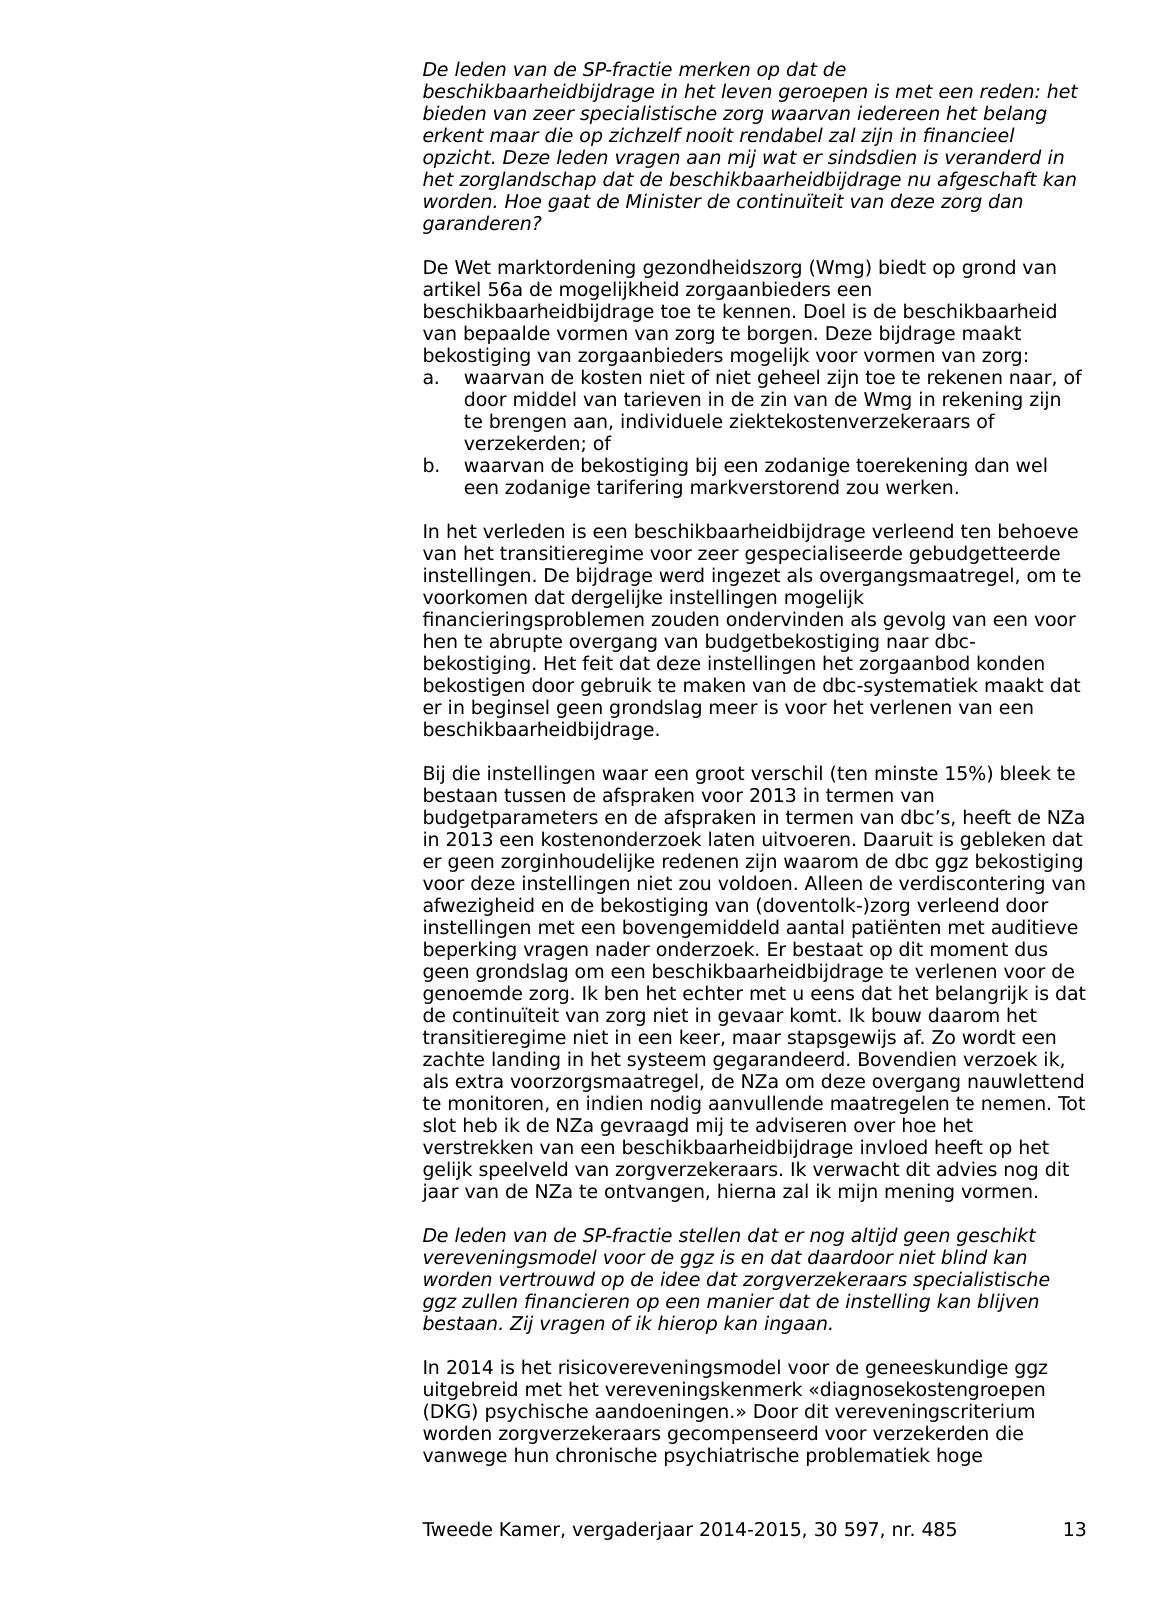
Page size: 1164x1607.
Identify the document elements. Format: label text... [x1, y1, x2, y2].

text De leden van de SP-fractie merken op dat de beschikbaarheidbijdrage in het leven geroepen is met een reden: het bieden van zeer specialistische zorg waarvan iedereen het belang erkent maar die op zichzelf nooit rendabel zal zijn in financieel opzicht. Deze leden vragen aan mij wat er sindsdien is veranderd in het zorglandschap dat de beschikbaarheidbijdrage nu afgeschaft kan worden. Hoe gaat de Minister de continuïteit van deze zorg dan garanderen? [422, 59, 1087, 235]
text b. waarvan de bekostiging bij een zodanige toerekening dan wel een zodanige tarifering markverstorend zou werken. [422, 455, 1087, 499]
text Bij die instellingen waar een groot verschil (ten minste 15%) bleek te bestaan tussen de afspraken voor 2013 in termen van budgetparameters en de afspraken in termen van dbc’s, heeft de NZa in 2013 een kostenonderzoek laten uitvoeren. Daaruit is gebleken dat er geen zorginhoudelijke redenen zijn waarom de dbc ggz bekostiging voor deze instellingen niet zou voldoen. Alleen de verdiscontering van afwezigheid en de bekostiging van (doventolk-)zorg verleend door instellingen met een bovengemiddeld aantal patiënten met auditieve beperking vragen nader onderzoek. Er bestaat op dit moment dus geen grondslag om een beschikbaarheidbijdrage te verlenen voor de genoemde zorg. Ik ben het echter met u eens dat het belangrijk is dat de continuïteit van zorg niet in gevaar komt. Ik bouw daarom het transitieregime niet in een keer, maar stapsgewijs af. Zo wordt een zachte landing in het systeem gegarandeerd. Bovendien verzoek ik, als extra voorzorgsmaatregel, de NZa om deze overgang nauwlettend te monitoren, en indien nodig aanvullende maatregelen te nemen. Tot slot heb ik de NZa gevraagd mij te adviseren over hoe het verstrekken van een beschikbaarheidbijdrage invloed heeft op het gelijk speelveld van zorgverzekeraars. Ik verwacht dit advies nog dit jaar van de NZa te ontvangen, hierna zal ik mijn mening vormen. [422, 763, 1087, 1203]
text De Wet marktordening gezondheidszorg (Wmg) biedt op grond van artikel 56a de mogelijkheid zorgaanbieders een beschikbaarheidbijdrage toe te kennen. Doel is de beschikbaarheid van bepaalde vormen van zorg te borgen. Deze bijdrage maakt bekostiging van zorgaanbieders mogelijk voor vormen van zorg: [422, 257, 1087, 367]
text In 2014 is het risicovereveningsmodel voor de geneeskundige ggz uitgebreid met het vereveningskenmerk «diagnosekostengroepen (DKG) psychische aandoeningen.» Door dit vereveningscriterium worden zorgverzekeraars gecompenseerd voor verzekerden die vanwege hun chronische psychiatrische problematiek hoge [422, 1357, 1087, 1467]
text In het verleden is een beschikbaarheidbijdrage verleend ten behoeve van het transitieregime voor zeer gespecialiseerde gebudgetteerde instellingen. De bijdrage werd ingezet als overgangsmaatregel, om te voorkomen dat dergelijke instellingen mogelijk financieringsproblemen zouden ondervinden als gevolg van een voor hen te abrupte overgang van budgetbekostiging naar dbc-bekostiging. Het feit dat deze instellingen het zorgaanbod konden bekostigen door gebruik te maken van de dbc-systematiek maakt dat er in beginsel geen grondslag meer is voor het verlenen van een beschikbaarheidbijdrage. [422, 521, 1087, 741]
text De leden van de SP-fractie stellen dat er nog altijd geen geschikt vereveningsmodel voor de ggz is en dat daardoor niet blind kan worden vertrouwd op de idee dat zorgverzekeraars specialistische ggz zullen financieren op een manier dat de instelling kan blijven bestaan. Zij vragen of ik hierop kan ingaan. [422, 1225, 1087, 1335]
text a. waarvan de kosten niet of niet geheel zijn toe te rekenen naar, of door middel van tarieven in de zin van de Wmg in rekening zijn te brengen aan, individuele ziektekostenverzekeraars of verzekerden; of [422, 367, 1087, 455]
